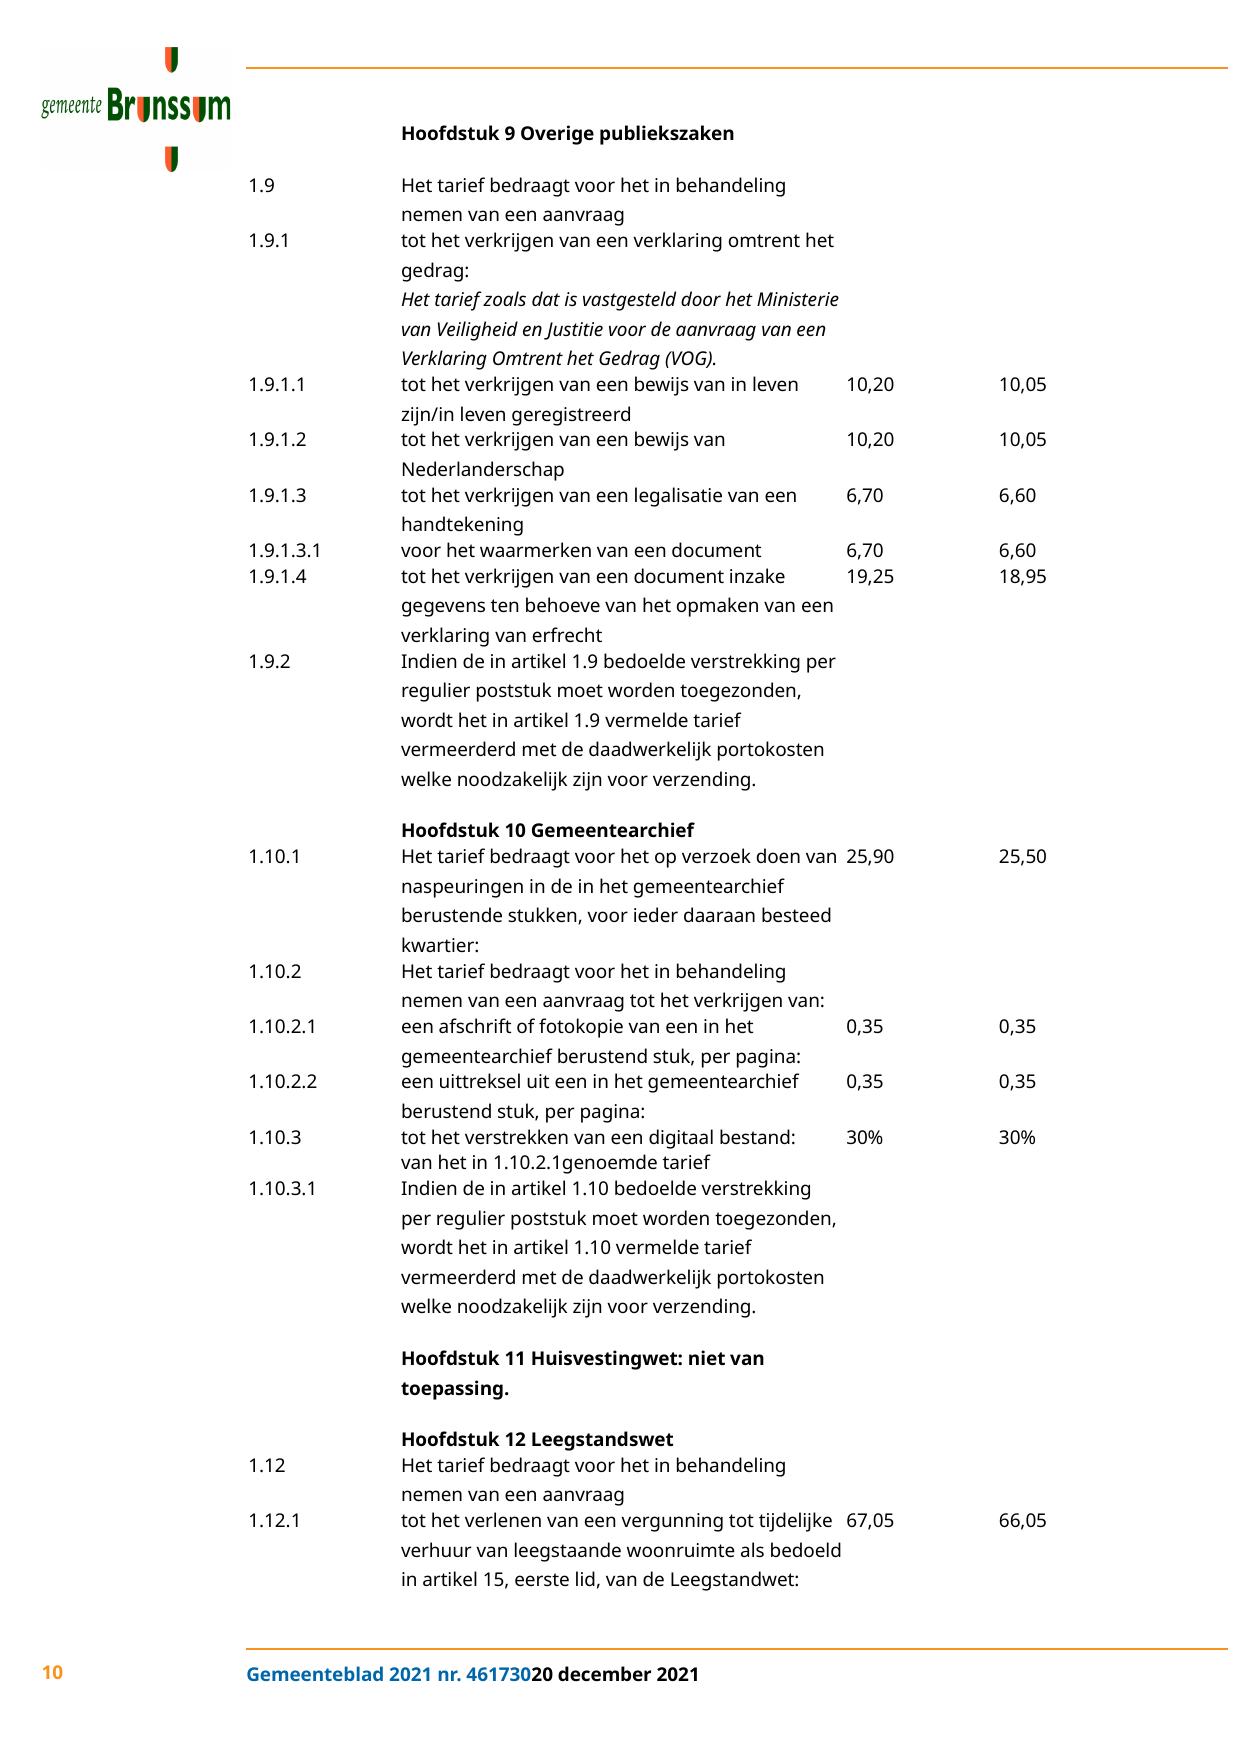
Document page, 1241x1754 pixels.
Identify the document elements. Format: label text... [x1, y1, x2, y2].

table_cell Hoofdstuk 9 Overige publiekszaken [401, 121, 846, 146]
table_cell [248, 1319, 401, 1345]
table_cell 1.12 [248, 1452, 401, 1507]
table_cell tot het verstrekken van een digitaal bestand: [401, 1124, 846, 1149]
table_cell Het tarief bedraagt voor het op verzoek doen van naspeuringen in de in het gemeentearchief berustende stukken, voor ieder daaraan besteed kwartier: [401, 844, 846, 958]
table_cell 6,60 [999, 482, 1152, 537]
table_cell 10,20 [846, 371, 999, 427]
table_cell 6,60 [999, 537, 1152, 563]
table_cell 66,05 [999, 1507, 1152, 1592]
table_cell Indien de in artikel 1.10 bedoelde verstrekking per regulier poststuk moet worden toegezonden, wordt het in artikel 1.10 vermelde tarief vermeerderd met de daadwerkelijk portokosten welke noodzakelijk zijn voor verzending. [401, 1175, 846, 1319]
table_cell [999, 95, 1152, 121]
table_cell [248, 146, 401, 172]
table_cell 10,05 [999, 371, 1152, 427]
table_cell tot het verkrijgen van een verklaring omtrent het gedrag: Het tarief zoals dat is vastgesteld door het Ministerie van Veiligheid en Justitie voor de aanvraag van een Verklaring Omtrent het Gedrag (VOG). [401, 227, 846, 371]
table_cell [846, 818, 999, 843]
table_cell 0,35 [999, 1069, 1152, 1124]
table_cell 10,20 [846, 427, 999, 482]
table_cell [846, 1426, 999, 1452]
table_cell Hoofdstuk 12 Leegstandswet [401, 1426, 846, 1452]
table_cell [846, 1175, 999, 1319]
table_cell [401, 95, 846, 121]
table_cell [846, 1150, 999, 1175]
table_cell 1.10.1 [248, 844, 401, 958]
table_cell 30% [999, 1124, 1152, 1149]
table_cell 6,70 [846, 537, 999, 563]
table_cell [248, 1400, 401, 1426]
table_cell [999, 1175, 1152, 1319]
table_cell 19,25 [846, 563, 999, 648]
table_cell [248, 121, 401, 146]
table_cell [846, 227, 999, 371]
table_cell [999, 648, 1152, 792]
table_cell [846, 146, 999, 172]
table_cell 1.10.3 [248, 1124, 401, 1149]
table_cell een afschrift of fotokopie van een in het gemeentearchief berustend stuk, per pagina: [401, 1013, 846, 1068]
table_cell [846, 958, 999, 1013]
table_cell Hoofdstuk 11 Huisvestingwet: niet van toepassing. [401, 1345, 846, 1400]
table_cell tot het verkrijgen van een legalisatie van een handtekening [401, 482, 846, 537]
table_cell [999, 958, 1152, 1013]
table_cell [846, 1345, 999, 1400]
table_cell 1.12.1 [248, 1507, 401, 1592]
table_cell [248, 818, 401, 843]
table_cell [248, 1345, 401, 1400]
table_cell 30% [846, 1124, 999, 1149]
table_cell [846, 121, 999, 146]
table_cell [999, 146, 1152, 172]
table_cell [846, 792, 999, 818]
table_cell Hoofdstuk 10 Gemeentearchief [401, 818, 846, 843]
table_cell 1.10.2.2 [248, 1069, 401, 1124]
table_cell 6,70 [846, 482, 999, 537]
table_cell [846, 1452, 999, 1507]
table_cell Het tarief bedraagt voor het in behandeling nemen van een aanvraag [401, 172, 846, 227]
table_cell [999, 1426, 1152, 1452]
table_cell [846, 1400, 999, 1426]
table_cell 10,05 [999, 427, 1152, 482]
table_cell Het tarief bedraagt voor het in behandeling nemen van een aanvraag [401, 1452, 846, 1507]
table_cell [846, 172, 999, 227]
table_cell [846, 1319, 999, 1345]
table_cell Het tarief bedraagt voor het in behandeling nemen van een aanvraag tot het verkrijgen van: [401, 958, 846, 1013]
table_cell [248, 1426, 401, 1452]
table_cell [999, 1150, 1152, 1175]
table_cell van het in 1.10.2.1genoemde tarief [401, 1150, 846, 1175]
table_cell [846, 648, 999, 792]
table_cell 25,90 [846, 844, 999, 958]
table_cell 25,50 [999, 844, 1152, 958]
table_cell 1.9.1.3 [248, 482, 401, 537]
table_cell tot het verkrijgen van een bewijs van in leven zijn/in leven geregistreerd [401, 371, 846, 427]
table_cell [248, 1150, 401, 1175]
table_cell [401, 1319, 846, 1345]
table_cell 67,05 [846, 1507, 999, 1592]
table_cell 18,95 [999, 563, 1152, 648]
table_cell een uittreksel uit een in het gemeentearchief berustend stuk, per pagina: [401, 1069, 846, 1124]
table_cell [999, 818, 1152, 843]
table_cell 1.9.1.4 [248, 563, 401, 648]
table_cell 0,35 [999, 1013, 1152, 1068]
table_cell tot het verkrijgen van een document inzake gegevens ten behoeve van het opmaken van een verklaring van erfrecht [401, 563, 846, 648]
table_cell [401, 792, 846, 818]
table_cell [999, 121, 1152, 146]
table_cell 1.9.2 [248, 648, 401, 792]
table_cell [401, 146, 846, 172]
table_cell [846, 95, 999, 121]
table_cell 0,35 [846, 1013, 999, 1068]
table_cell 1.9.1 [248, 227, 401, 371]
table_cell 1.9.1.2 [248, 427, 401, 482]
table_cell [999, 1400, 1152, 1426]
table_cell [999, 227, 1152, 371]
table_cell [999, 1345, 1152, 1400]
table_cell 0,35 [846, 1069, 999, 1124]
table_cell [999, 1452, 1152, 1507]
table_cell 1.10.2.1 [248, 1013, 401, 1068]
table_cell tot het verlenen van een vergunning tot tijdelijke verhuur van leegstaande woonruimte als bedoeld in artikel 15, eerste lid, van de Leegstandwet: [401, 1507, 846, 1592]
table_cell [999, 1319, 1152, 1345]
table_cell 1.9.1.1 [248, 371, 401, 427]
table_cell [248, 95, 401, 121]
picture [41, 47, 231, 172]
table_cell 1.9.1.3.1 [248, 537, 401, 563]
table_cell 1.9 [248, 172, 401, 227]
table_cell [999, 172, 1152, 227]
table_cell [248, 792, 401, 818]
table_cell tot het verkrijgen van een bewijs van Nederlanderschap [401, 427, 846, 482]
table_cell Indien de in artikel 1.9 bedoelde verstrekking per regulier poststuk moet worden toegezonden, wordt het in artikel 1.9 vermelde tarief vermeerderd met de daadwerkelijk portokosten welke noodzakelijk zijn voor verzending. [401, 648, 846, 792]
table_cell 1.10.3.1 [248, 1175, 401, 1319]
table_cell [401, 1400, 846, 1426]
table_cell voor het waarmerken van een document [401, 537, 846, 563]
table_cell 1.10.2 [248, 958, 401, 1013]
table_cell [999, 792, 1152, 818]
